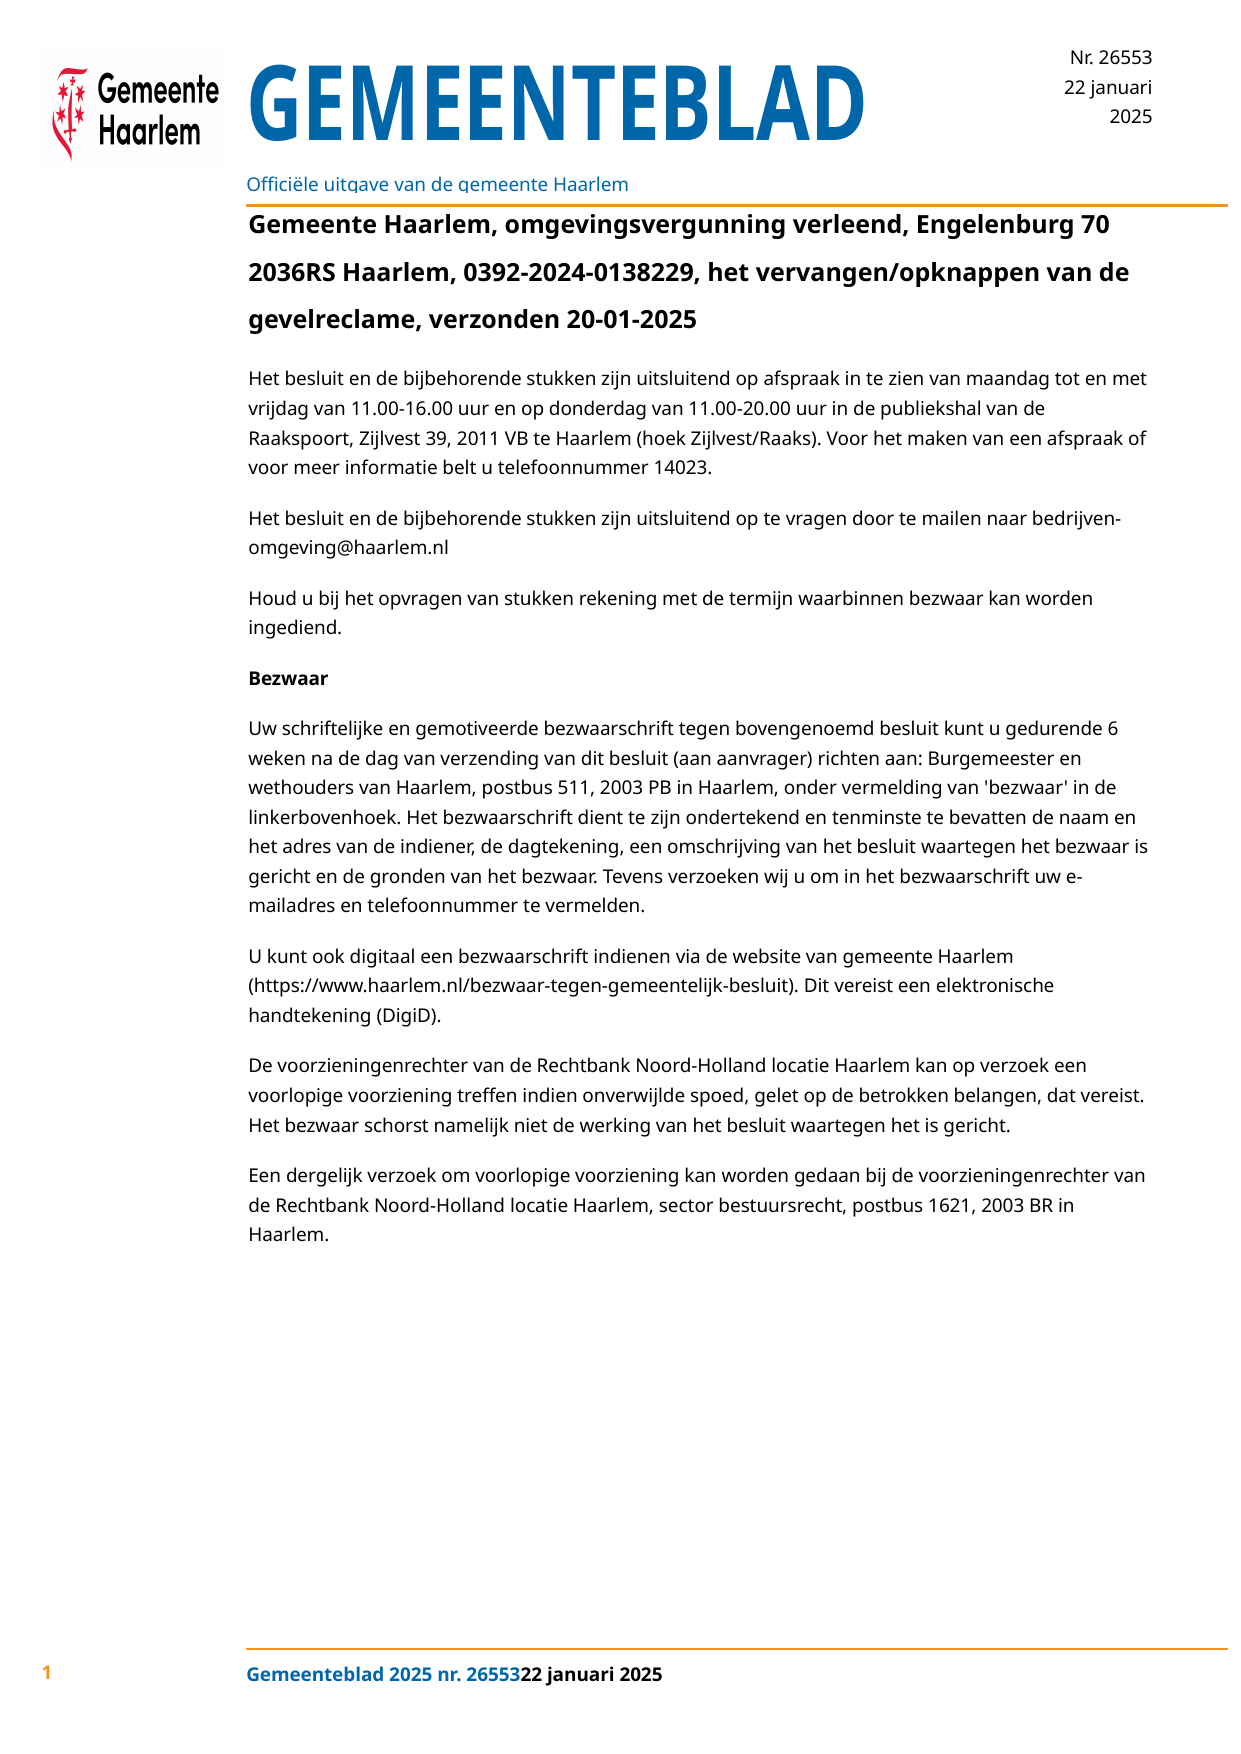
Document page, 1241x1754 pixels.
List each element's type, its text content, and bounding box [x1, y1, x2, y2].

picture [41, 47, 231, 172]
text Het besluit en de bijbehorende stukken zijn uitsluitend op afspraak in te zien van maandag tot en met vrijdag van 11.00-16.00 uur en op donderdag van 11.00-20.00 uur in de publiekshal van de Raakspoort, Zijlvest 39, 2011 VB te Haarlem (hoek Zijlvest/Raaks). Voor het maken van een afspraak of voor meer informatie belt u telefoonnummer 14023. [248, 366, 1152, 480]
text Gemeente Haarlem, omgevingsvergunning verleend, Engelenburg 70 2036RS Haarlem, 0392-2024-0138229, het vervangen/opknappen van de gevelreclame, verzonden 20-01-2025 [248, 207, 1152, 336]
text U kunt ook digitaal een bezwaarschrift indienen via de website van gemeente Haarlem (https://www.haarlem.nl/bezwaar-tegen-gemeentelijk-besluit). Dit vereist een elektronische handtekening (DigiD). [248, 943, 1152, 1028]
text Houd u bij het opvragen van stukken rekening met de termijn waarbinnen bezwaar kan worden ingediend. [248, 585, 1152, 640]
text Het besluit en de bijbehorende stukken zijn uitsluitend op te vragen door te mailen naar bedrijven-omgeving@haarlem.nl [248, 505, 1152, 560]
text Uw schriftelijke en gemotiveerde bezwaarschrift tegen bovengenoemd besluit kunt u gedurende 6 weken na de dag van verzending van dit besluit (aan aanvrager) richten aan: Burgemeester en wethouders van Haarlem, postbus 511, 2003 PB in Haarlem, onder vermelding van 'bezwaar' in de linkerbovenhoek. Het bezwaarschrift dient te zijn ondertekend en tenminste te bevatten de naam en het adres van de indiener, de dagtekening, een omschrijving van het besluit waartegen het bezwaar is gericht en de gronden van het bezwaar. Tevens verzoeken wij u om in het bezwaarschrift uw e-mailadres en telefoonnummer te vermelden. [248, 715, 1152, 918]
text De voorzieningenrechter van de Rechtbank Noord-Holland locatie Haarlem kan op verzoek een voorlopige voorziening treffen indien onverwijlde spoed, gelet op de betrokken belangen, dat vereist. Het bezwaar schorst namelijk niet de werking van het besluit waartegen het is gericht. [248, 1053, 1152, 1137]
text Een dergelijk verzoek om voorlopige voorziening kan worden gedaan bij de voorzieningenrechter van de Rechtbank Noord-Holland locatie Haarlem, sector bestuursrecht, postbus 1621, 2003 BR in Haarlem. [248, 1162, 1152, 1247]
text Bezwaar [248, 665, 1152, 690]
